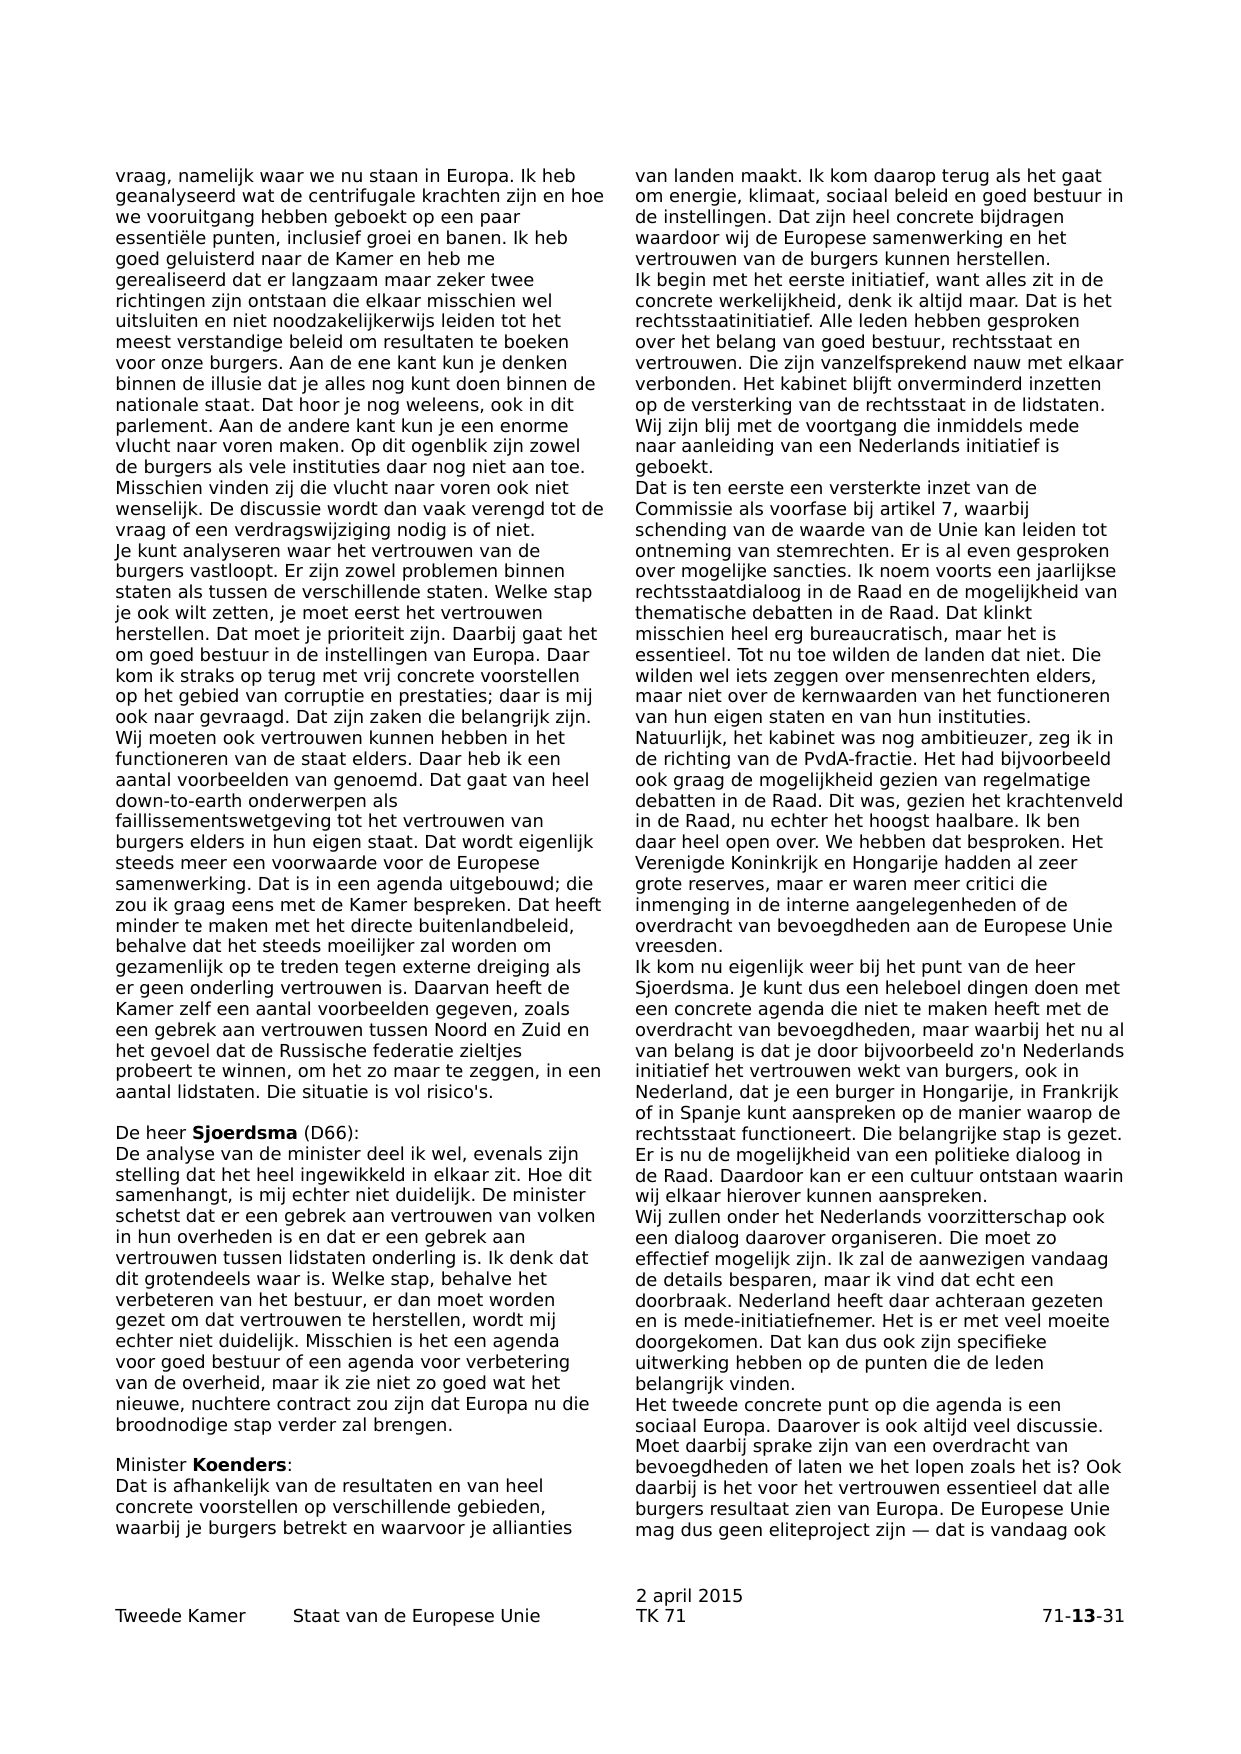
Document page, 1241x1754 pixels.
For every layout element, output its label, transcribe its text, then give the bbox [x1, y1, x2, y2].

text Minister Koenders: [115, 1455, 605, 1476]
text Ik begin met het eerste initiatief, want alles zit in de concrete werkelijkheid, denk ik altijd maar. Dat is het rechtsstaatinitiatief. Alle leden hebben gesproken over het belang van goed bestuur, rechtsstaat en vertrouwen. Die zijn vanzelfsprekend nauw met elkaar verbonden. Het kabinet blijft onverminderd inzetten op de versterking van de rechtsstaat in de lidstaten. Wij zijn blij met de voortgang die inmiddels mede naar aanleiding van een Nederlands initiatief is geboekt. [635, 269, 1125, 478]
text De heer Sjoerdsma (D66): [115, 1123, 605, 1143]
text vraag, namelijk waar we nu staan in Europa. Ik heb geanalyseerd wat de centrifugale krachten zijn en hoe we vooruitgang hebben geboekt op een paar essentiële punten, inclusief groei en banen. Ik heb goed geluisterd naar de Kamer en heb me gerealiseerd dat er langzaam maar zeker twee richtingen zijn ontstaan die elkaar misschien wel uitsluiten en niet noodzakelijkerwijs leiden tot het meest verstandige beleid om resultaten te boeken voor onze burgers. Aan de ene kant kun je denken binnen de illusie dat je alles nog kunt doen binnen de nationale staat. Dat hoor je nog weleens, ook in dit parlement. Aan de andere kant kun je een enorme vlucht naar voren maken. Op dit ogenblik zijn zowel de burgers als vele instituties daar nog niet aan toe. Misschien vinden zij die vlucht naar voren ook niet wenselijk. De discussie wordt dan vaak verengd tot de vraag of een verdragswijziging nodig is of niet. [115, 165, 605, 540]
text Het tweede concrete punt op die agenda is een sociaal Europa. Daarover is ook altijd veel discussie. Moet daarbij sprake zijn van een overdracht van bevoegdheden of laten we het lopen zoals het is? Ook daarbij is het voor het vertrouwen essentieel dat alle burgers resultaat zien van Europa. De Europese Unie mag dus geen eliteproject zijn — dat is vandaag ook [635, 1394, 1125, 1540]
text Je kunt analyseren waar het vertrouwen van de burgers vastloopt. Er zijn zowel problemen binnen staten als tussen de verschillende staten. Welke stap je ook wilt zetten, je moet eerst het vertrouwen herstellen. Dat moet je prioriteit zijn. Daarbij gaat het om goed bestuur in de instellingen van Europa. Daar kom ik straks op terug met vrij concrete voorstellen op het gebied van corruptie en prestaties; daar is mij ook naar gevraagd. Dat zijn zaken die belangrijk zijn. Wij moeten ook vertrouwen kunnen hebben in het functioneren van de staat elders. Daar heb ik een aantal voorbeelden van genoemd. Dat gaat van heel down-to-earth onderwerpen als faillissementswetgeving tot het vertrouwen van burgers elders in hun eigen staat. Dat wordt eigenlijk steeds meer een voorwaarde voor de Europese samenwerking. Dat is in een agenda uitgebouwd; die zou ik graag eens met de Kamer bespreken. Dat heeft minder te maken met het directe buitenlandbeleid, behalve dat het steeds moeilijker zal worden om gezamenlijk op te treden tegen externe dreiging als er geen onderling vertrouwen is. Daarvan heeft de Kamer zelf een aantal voorbeelden gegeven, zoals een gebrek aan vertrouwen tussen Noord en Zuid en het gevoel dat de Russische federatie zieltjes probeert te winnen, om het zo maar te zeggen, in een aantal lidstaten. Die situatie is vol risico's. [115, 540, 605, 1103]
text De analyse van de minister deel ik wel, evenals zijn stelling dat het heel ingewikkeld in elkaar zit. Hoe dit samenhangt, is mij echter niet duidelijk. De minister schetst dat er een gebrek aan vertrouwen van volken in hun overheden is en dat er een gebrek aan vertrouwen tussen lidstaten onderling is. Ik denk dat dit grotendeels waar is. Welke stap, behalve het verbeteren van het bestuur, er dan moet worden gezet om dat vertrouwen te herstellen, wordt mij echter niet duidelijk. Misschien is het een agenda voor goed bestuur of een agenda voor verbetering van de overheid, maar ik zie niet zo goed wat het nieuwe, nuchtere contract zou zijn dat Europa nu die broodnodige stap verder zal brengen. [115, 1143, 605, 1435]
text Natuurlijk, het kabinet was nog ambitieuzer, zeg ik in de richting van de PvdA-fractie. Het had bijvoorbeeld ook graag de mogelijkheid gezien van regelmatige debatten in de Raad. Dit was, gezien het krachtenveld in de Raad, nu echter het hoogst haalbare. Ik ben daar heel open over. We hebben dat besproken. Het Verenigde Koninkrijk en Hongarije hadden al zeer grote reserves, maar er waren meer critici die inmenging in de interne aangelegenheden of de overdracht van bevoegdheden aan de Europese Unie vreesden. [635, 728, 1125, 957]
text Dat is afhankelijk van de resultaten en van heel concrete voorstellen op verschillende gebieden, waarbij je burgers betrekt en waarvoor je allianties [115, 1476, 605, 1538]
text Ik kom nu eigenlijk weer bij het punt van de heer Sjoerdsma. Je kunt dus een heleboel dingen doen met een concrete agenda die niet te maken heeft met de overdracht van bevoegdheden, maar waarbij het nu al van belang is dat je door bijvoorbeeld zo'n Nederlands initiatief het vertrouwen wekt van burgers, ook in Nederland, dat je een burger in Hongarije, in Frankrijk of in Spanje kunt aanspreken op de manier waarop de rechtsstaat functioneert. Die belangrijke stap is gezet. Er is nu de mogelijkheid van een politieke dialoog in de Raad. Daardoor kan er een cultuur ontstaan waarin wij elkaar hierover kunnen aanspreken. [635, 957, 1125, 1207]
text Wij zullen onder het Nederlands voorzitterschap ook een dialoog daarover organiseren. Die moet zo effectief mogelijk zijn. Ik zal de aanwezigen vandaag de details besparen, maar ik vind dat echt een doorbraak. Nederland heeft daar achteraan gezeten en is mede-initiatiefnemer. Het is er met veel moeite doorgekomen. Dat kan dus ook zijn specifieke uitwerking hebben op de punten die de leden belangrijk vinden. [635, 1207, 1125, 1394]
text van landen maakt. Ik kom daarop terug als het gaat om energie, klimaat, sociaal beleid en goed bestuur in de instellingen. Dat zijn heel concrete bijdragen waardoor wij de Europese samenwerking en het vertrouwen van de burgers kunnen herstellen. [635, 165, 1125, 269]
text Dat is ten eerste een versterkte inzet van de Commissie als voorfase bij artikel 7, waarbij schending van de waarde van de Unie kan leiden tot ontneming van stemrechten. Er is al even gesproken over mogelijke sancties. Ik noem voorts een jaarlijkse rechtsstaatdialoog in de Raad en de mogelijkheid van thematische debatten in de Raad. Dat klinkt misschien heel erg bureaucratisch, maar het is essentieel. Tot nu toe wilden de landen dat niet. Die wilden wel iets zeggen over mensenrechten elders, maar niet over de kernwaarden van het functioneren van hun eigen staten en van hun instituties. [635, 478, 1125, 728]
